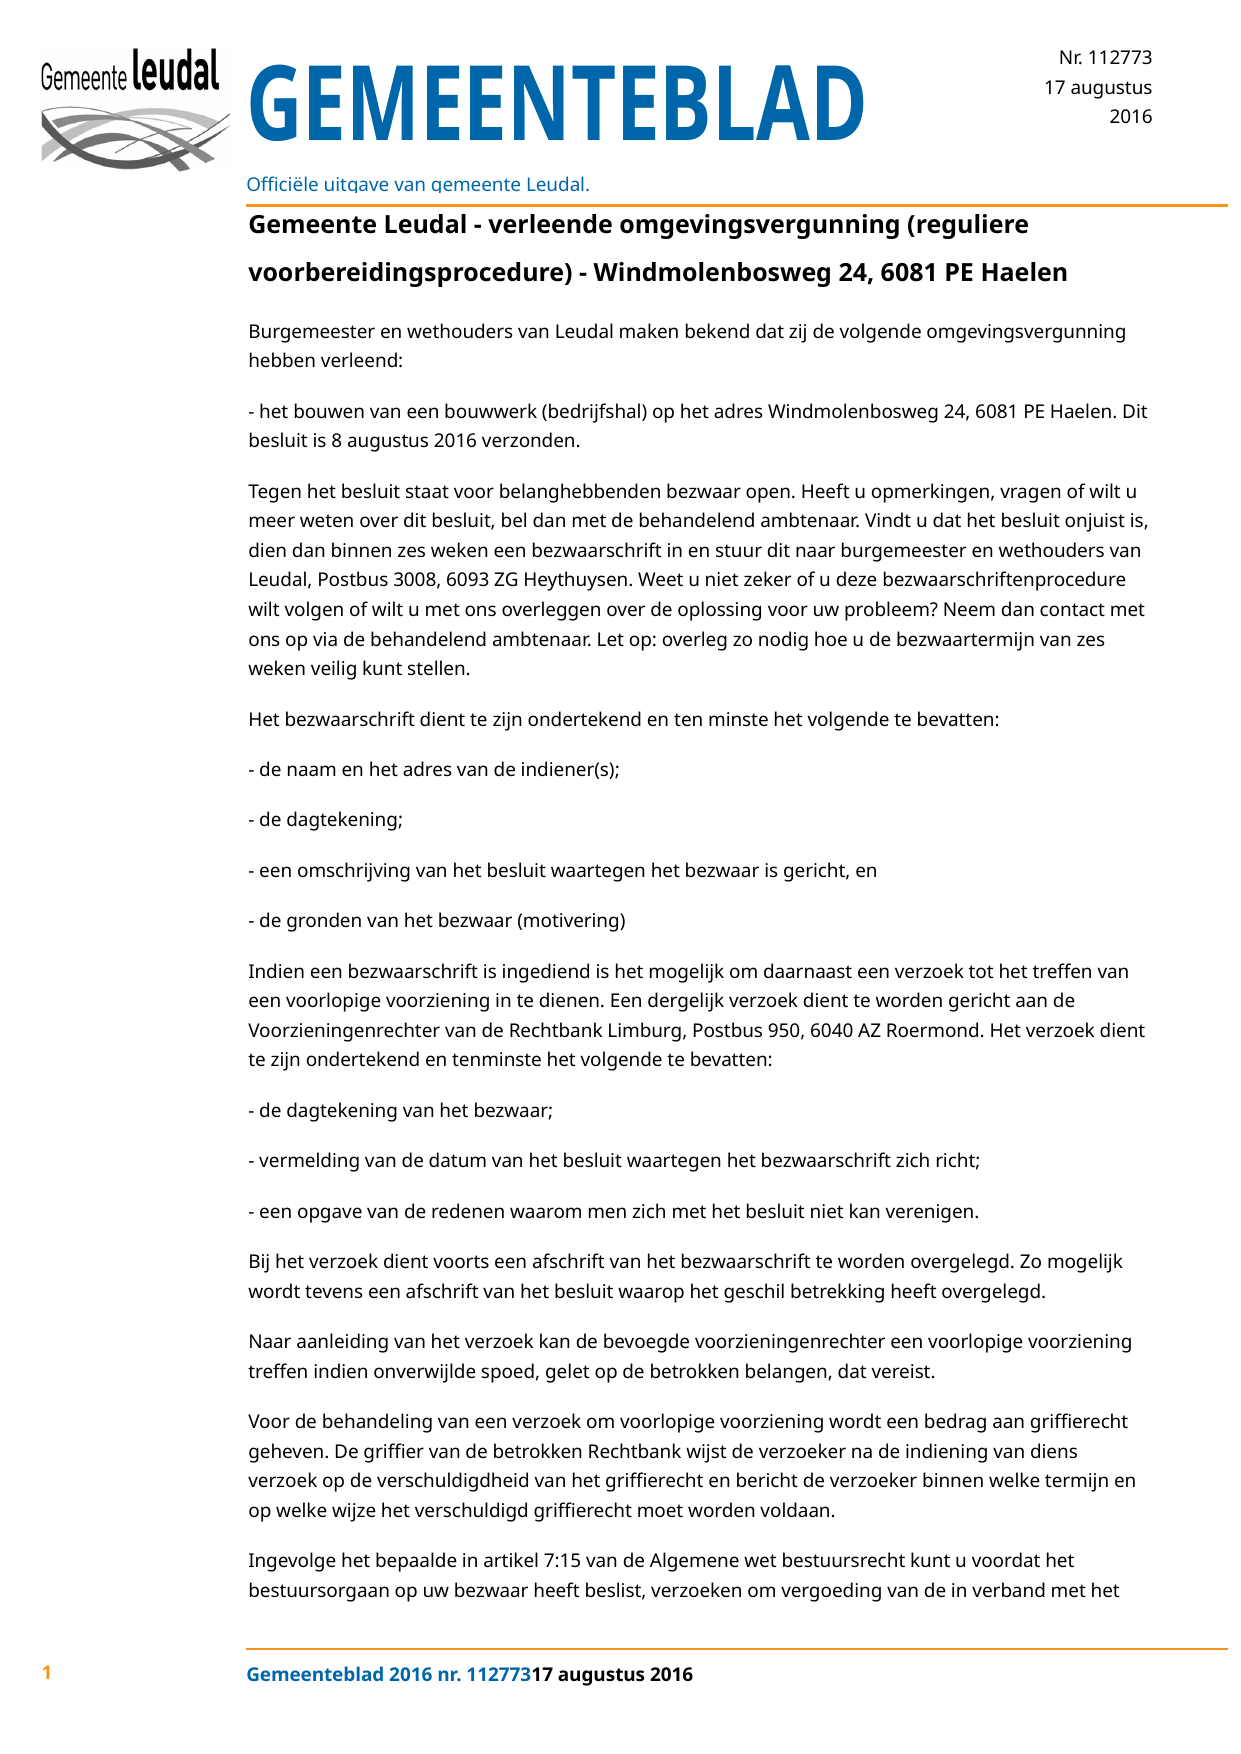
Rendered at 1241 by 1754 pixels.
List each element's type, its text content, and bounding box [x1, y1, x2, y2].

text Ingevolge het bepaalde in artikel 7:15 van de Algemene wet bestuursrecht kunt u voordat het bestuursorgaan op uw bezwaar heeft beslist, verzoeken om vergoeding van de in verband met het [248, 1547, 1152, 1603]
text - een omschrijving van het besluit waartegen het bezwaar is gericht, en [248, 857, 1152, 883]
text - het bouwen van een bouwwerk (bedrijfshal) op het adres Windmolenbosweg 24, 6081 PE Haelen. Dit besluit is 8 augustus 2016 verzonden. [248, 398, 1152, 453]
text - de naam en het adres van de indiener(s); [248, 756, 1152, 782]
text - de gronden van het bezwaar (motivering) [248, 907, 1152, 933]
text Naar aanleiding van het verzoek kan de bevoegde voorzieningenrechter een voorlopige voorziening treffen indien onverwijlde spoed, gelet op de betrokken belangen, dat vereist. [248, 1328, 1152, 1384]
text Indien een bezwaarschrift is ingediend is het mogelijk om daarnaast een verzoek tot het treffen van een voorlopige voorziening in te dienen. Een dergelijk verzoek dient te worden gericht aan de Voorzieningenrechter van de Rechtbank Limburg, Postbus 950, 6040 AZ Roermond. Het verzoek dient te zijn ondertekend en tenminste het volgende te bevatten: [248, 958, 1152, 1072]
text - de dagtekening; [248, 807, 1152, 832]
text - een opgave van de redenen waarom men zich met het besluit niet kan verenigen. [248, 1198, 1152, 1224]
picture [41, 47, 231, 172]
text Bij het verzoek dient voorts een afschrift van het bezwaarschrift te worden overgelegd. Zo mogelijk wordt tevens een afschrift van het besluit waarop het geschil betrekking heeft overgelegd. [248, 1248, 1152, 1304]
text Tegen het besluit staat voor belanghebbenden bezwaar open. Heeft u opmerkingen, vragen of wilt u meer weten over dit besluit, bel dan met de behandelend ambtenaar. Vindt u dat het besluit onjuist is, dien dan binnen zes weken een bezwaarschrift in en stuur dit naar burgemeester en wethouders van Leudal, Postbus 3008, 6093 ZG Heythuysen. Weet u niet zeker of u deze bezwaarschriftenprocedure wilt volgen of wilt u met ons overleggen over de oplossing voor uw probleem? Neem dan contact met ons op via de behandelend ambtenaar. Let op: overleg zo nodig hoe u de bezwaartermijn van zes weken veilig kunt stellen. [248, 478, 1152, 681]
text - vermelding van de datum van het besluit waartegen het bezwaarschrift zich richt; [248, 1147, 1152, 1173]
text Voor de behandeling van een verzoek om voorlopige voorziening wordt een bedrag aan griffierecht geheven. De griffier van de betrokken Rechtbank wijst de verzoeker na de indiening van diens verzoek op de verschuldigdheid van het griffierecht en bericht de verzoeker binnen welke termijn en op welke wijze het verschuldigd griffierecht moet worden voldaan. [248, 1408, 1152, 1523]
text - de dagtekening van het bezwaar; [248, 1097, 1152, 1123]
text Burgemeester en wethouders van Leudal maken bekend dat zij de volgende omgevingsvergunning hebben verleend: [248, 318, 1152, 373]
text Gemeente Leudal - verleende omgevingsvergunning (reguliere voorbereidingsprocedure) - Windmolenbosweg 24, 6081 PE Haelen [248, 207, 1152, 288]
text Het bezwaarschrift dient te zijn ondertekend en ten minste het volgende te bevatten: [248, 706, 1152, 732]
